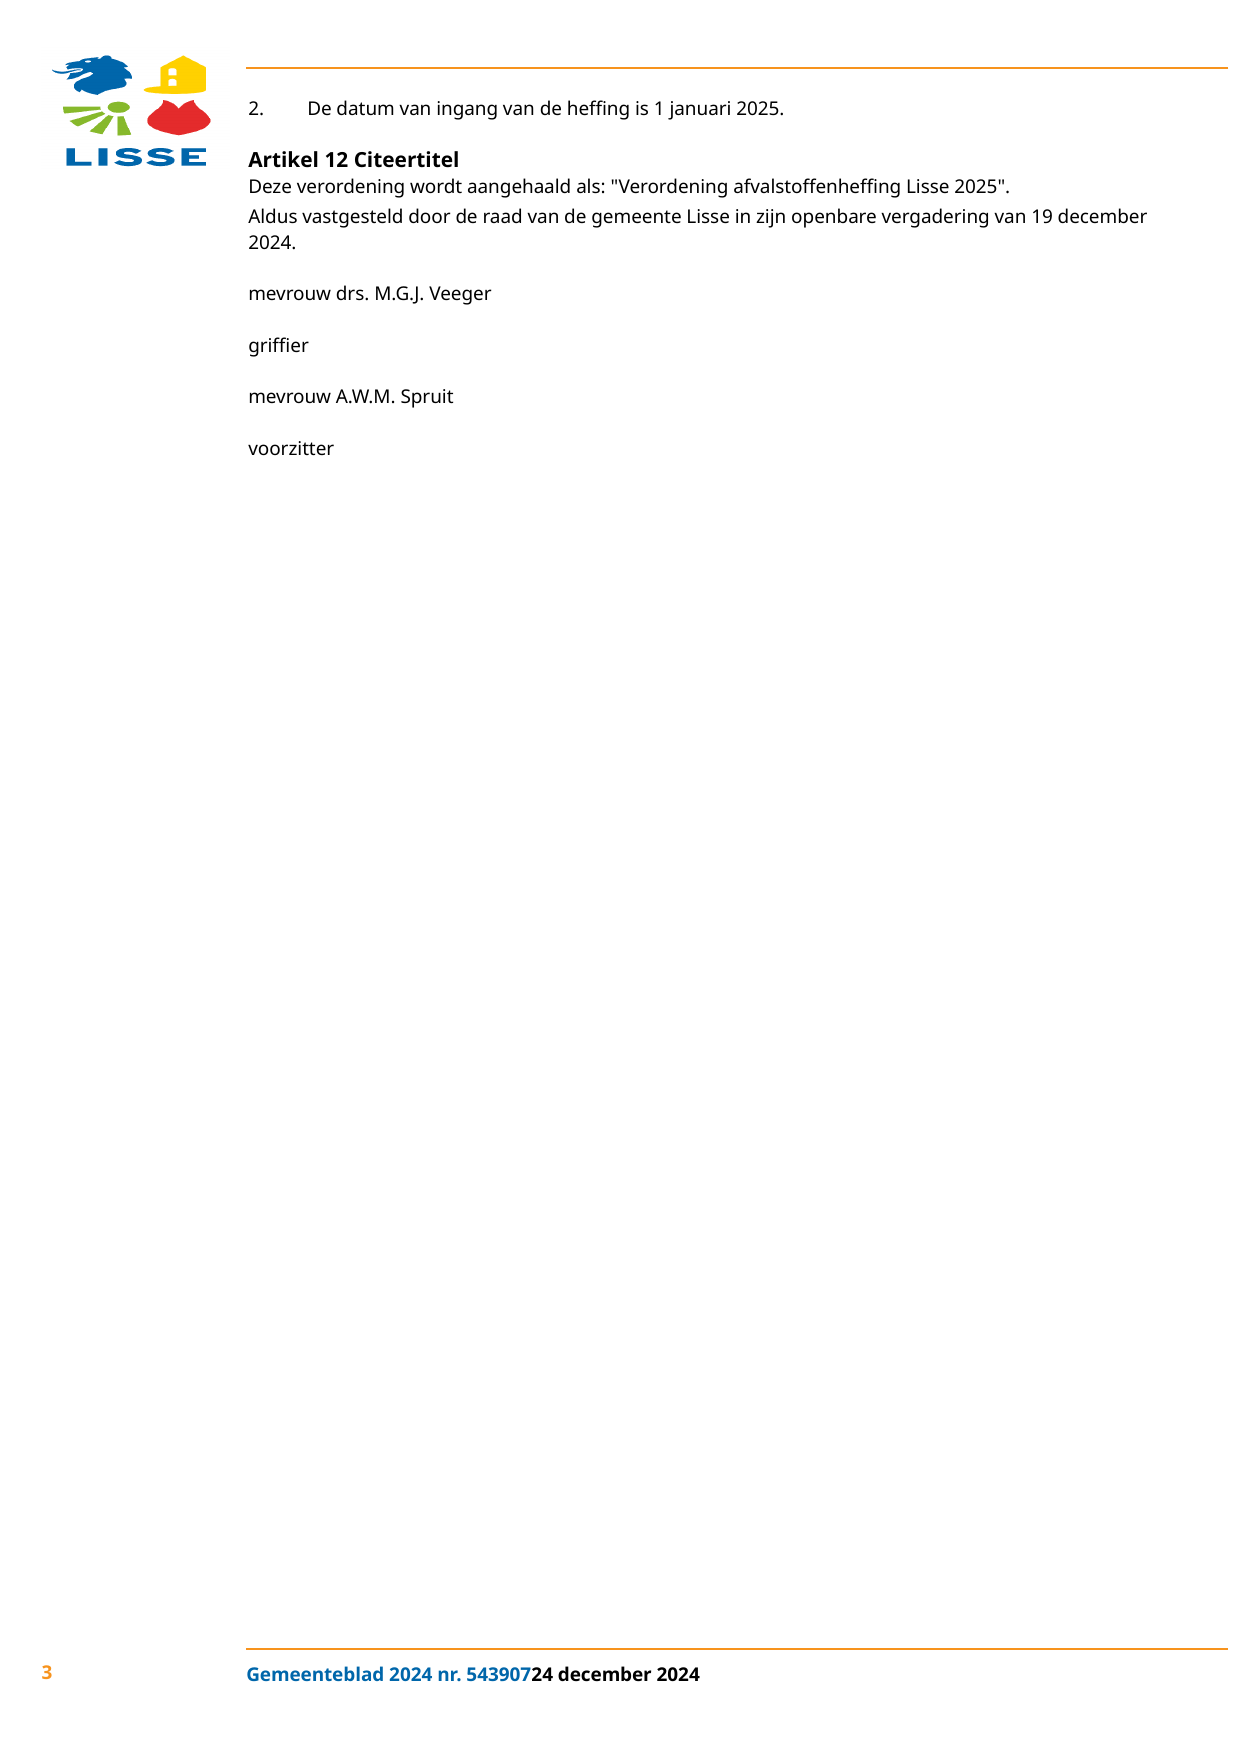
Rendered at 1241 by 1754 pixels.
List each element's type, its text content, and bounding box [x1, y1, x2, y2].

picture [41, 47, 231, 172]
text Artikel 12 Citeertitel [248, 145, 1152, 174]
text Aldus vastgesteld door de raad van de gemeente Lisse in zijn openbare vergadering van 19 december 2024. [248, 203, 1152, 255]
text mevrouw drs. M.G.J. Veeger [248, 280, 1152, 306]
text griffier [248, 332, 1152, 358]
text Deze verordening wordt aangehaald als: "Verordening afvalstoffenheffing Lisse 2025". [248, 174, 1152, 199]
list De datum van ingang van de heffing is 1 januari 2025. [248, 95, 1152, 121]
text voorzitter [248, 435, 1152, 461]
text mevrouw A.W.M. Spruit [248, 383, 1152, 409]
